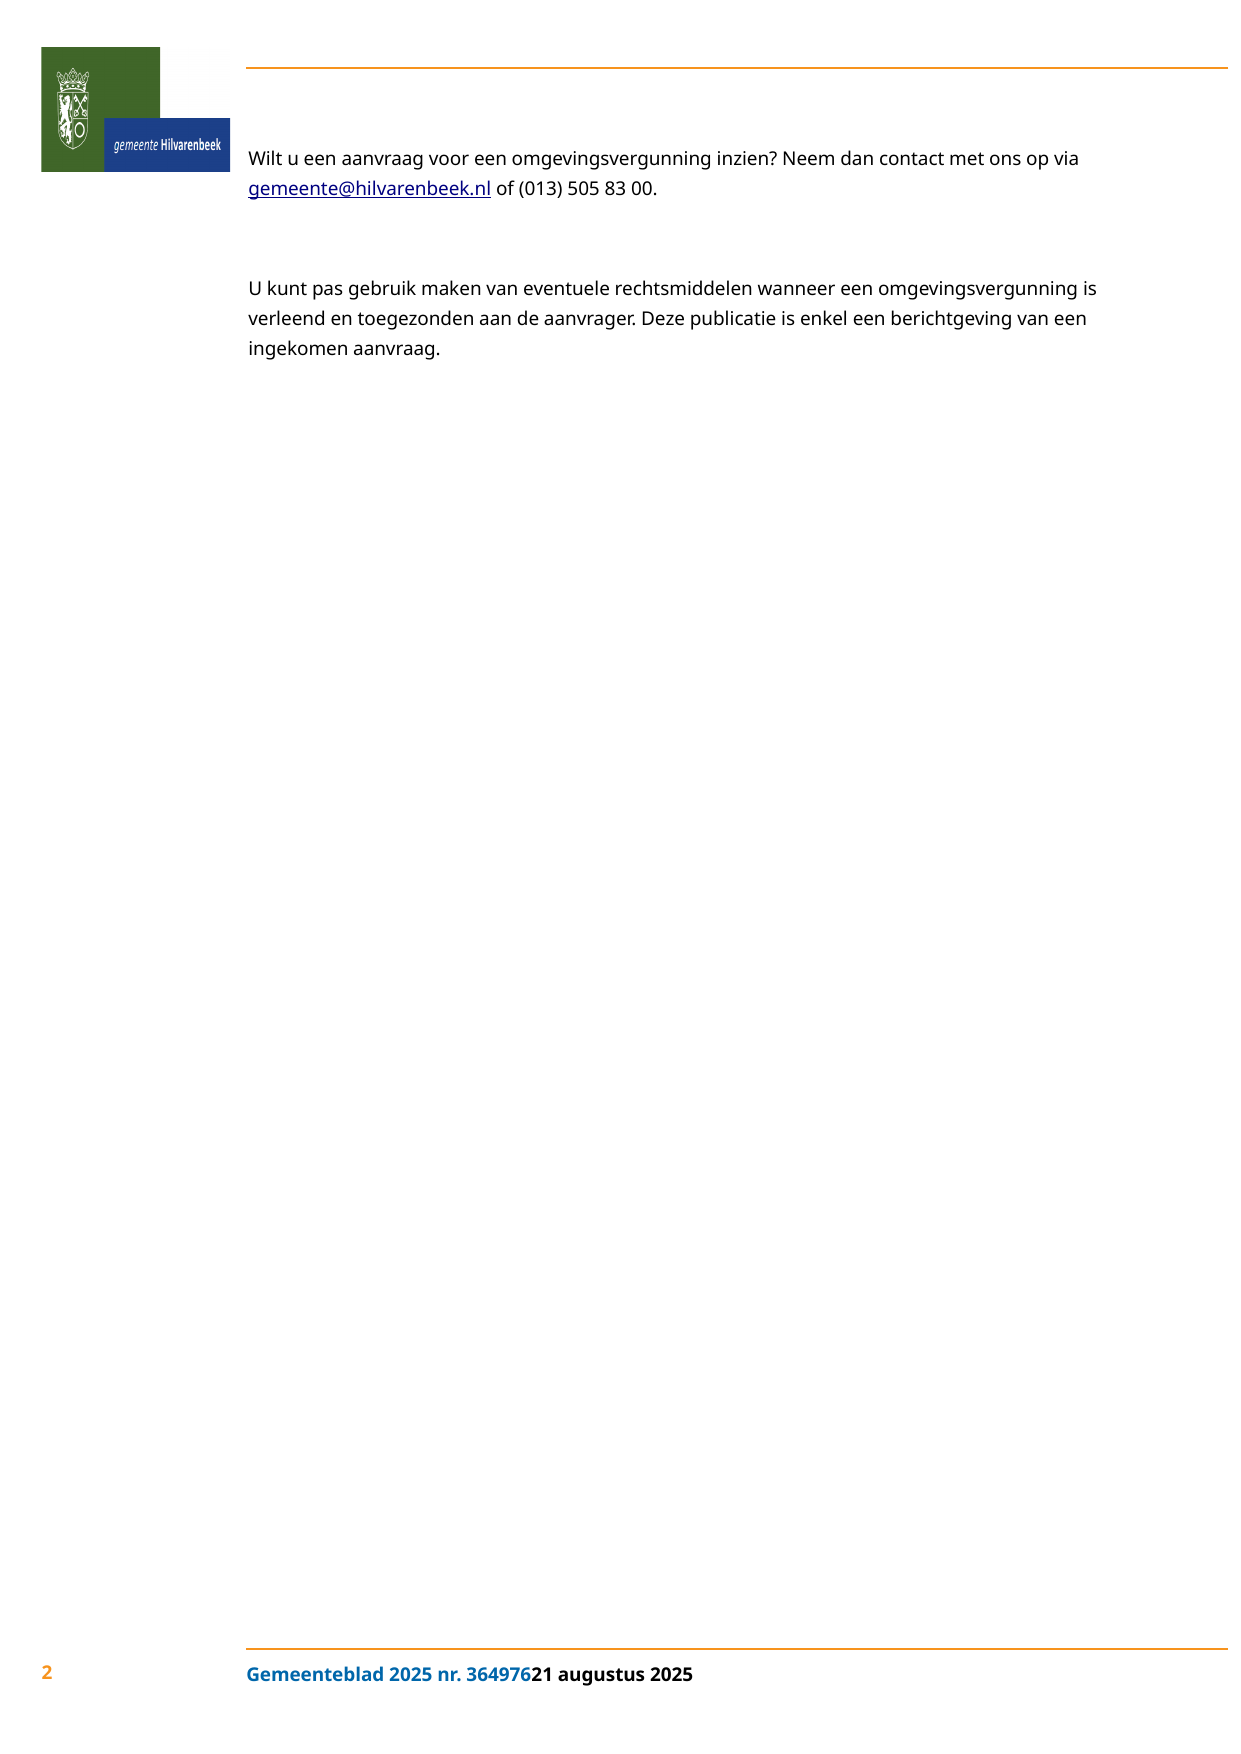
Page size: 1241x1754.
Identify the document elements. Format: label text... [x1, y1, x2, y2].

picture [41, 47, 231, 172]
text Wilt u een aanvraag voor een omgevingsvergunning inzien? Neem dan contact met ons op via gemeente@hilvarenbeek.nl of (013) 505 83 00. [248, 145, 1152, 201]
text U kunt pas gebruik maken van eventuele rechtsmiddelen wanneer een omgevingsvergunning is verleend en toegezonden aan de aanvrager. Deze publicatie is enkel een berichtgeving van een ingekomen aanvraag. [248, 276, 1152, 361]
